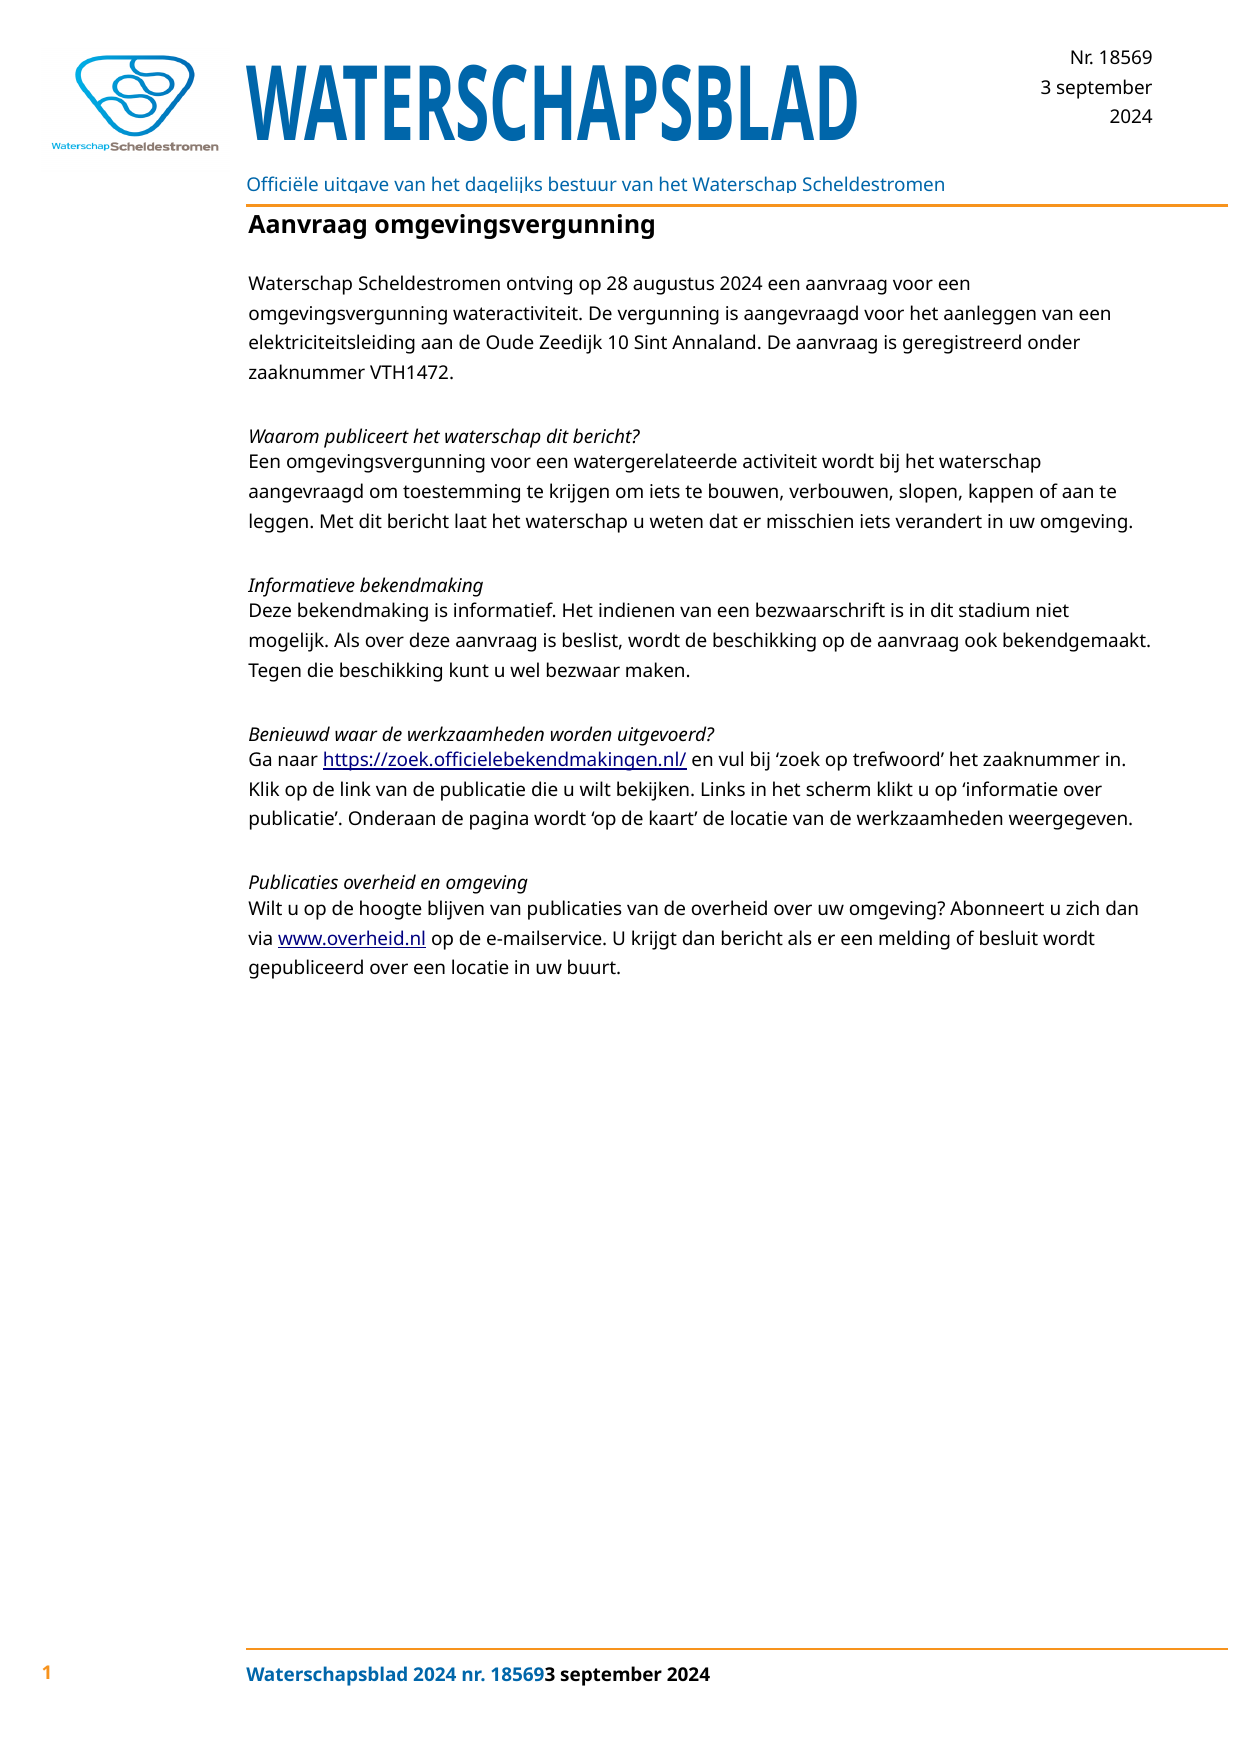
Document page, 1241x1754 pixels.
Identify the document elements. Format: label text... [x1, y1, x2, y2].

text Publicaties overheid en omgeving [248, 869, 1152, 895]
text Waarom publiceert het waterschap dit bericht? [248, 423, 1152, 449]
text Wilt u op de hoogte blijven van publicaties van de overheid over uw omgeving? Abonneert u zich dan via www.overheid.nl op de e-mailservice. U krijgt dan bericht als er een melding of besluit wordt gepubliceerd over een locatie in uw buurt. [248, 895, 1152, 980]
text Waterschap Scheldestromen ontving op 28 augustus 2024 een aanvraag voor een omgevingsvergunning wateractiviteit. De vergunning is aangevraagd voor het aanleggen van een elektriciteitsleiding aan de Oude Zeedijk 10 Sint Annaland. De aanvraag is geregistreerd onder zaaknummer VTH1472. [248, 270, 1152, 385]
text Ga naar https://zoek.officielebekendmakingen.nl/ en vul bij ‘zoek op trefwoord’ het zaaknummer in. Klik op de link van de publicatie die u wilt bekijken. Links in het scherm klikt u op ‘informatie over publicatie’. Onderaan de pagina wordt ‘op de kaart’ de locatie van de werkzaamheden weergegeven. [248, 746, 1152, 831]
text Benieuwd waar de werkzaamheden worden uitgevoerd? [248, 721, 1152, 746]
picture [41, 47, 231, 172]
text Deze bekendmaking is informatief. Het indienen van een bezwaarschrift is in dit stadium niet mogelijk. Als over deze aanvraag is beslist, wordt de beschikking op de aanvraag ook bekendgemaakt. Tegen die beschikking kunt u wel bezwaar maken. [248, 598, 1152, 682]
text Een omgevingsvergunning voor een watergerelateerde activiteit wordt bij het waterschap aangevraagd om toestemming te krijgen om iets te bouwen, verbouwen, slopen, kappen of aan te leggen. Met dit bericht laat het waterschap u weten dat er misschien iets verandert in uw omgeving. [248, 449, 1152, 534]
text Aanvraag omgevingsvergunning [248, 207, 1152, 241]
text Informatieve bekendmaking [248, 572, 1152, 598]
